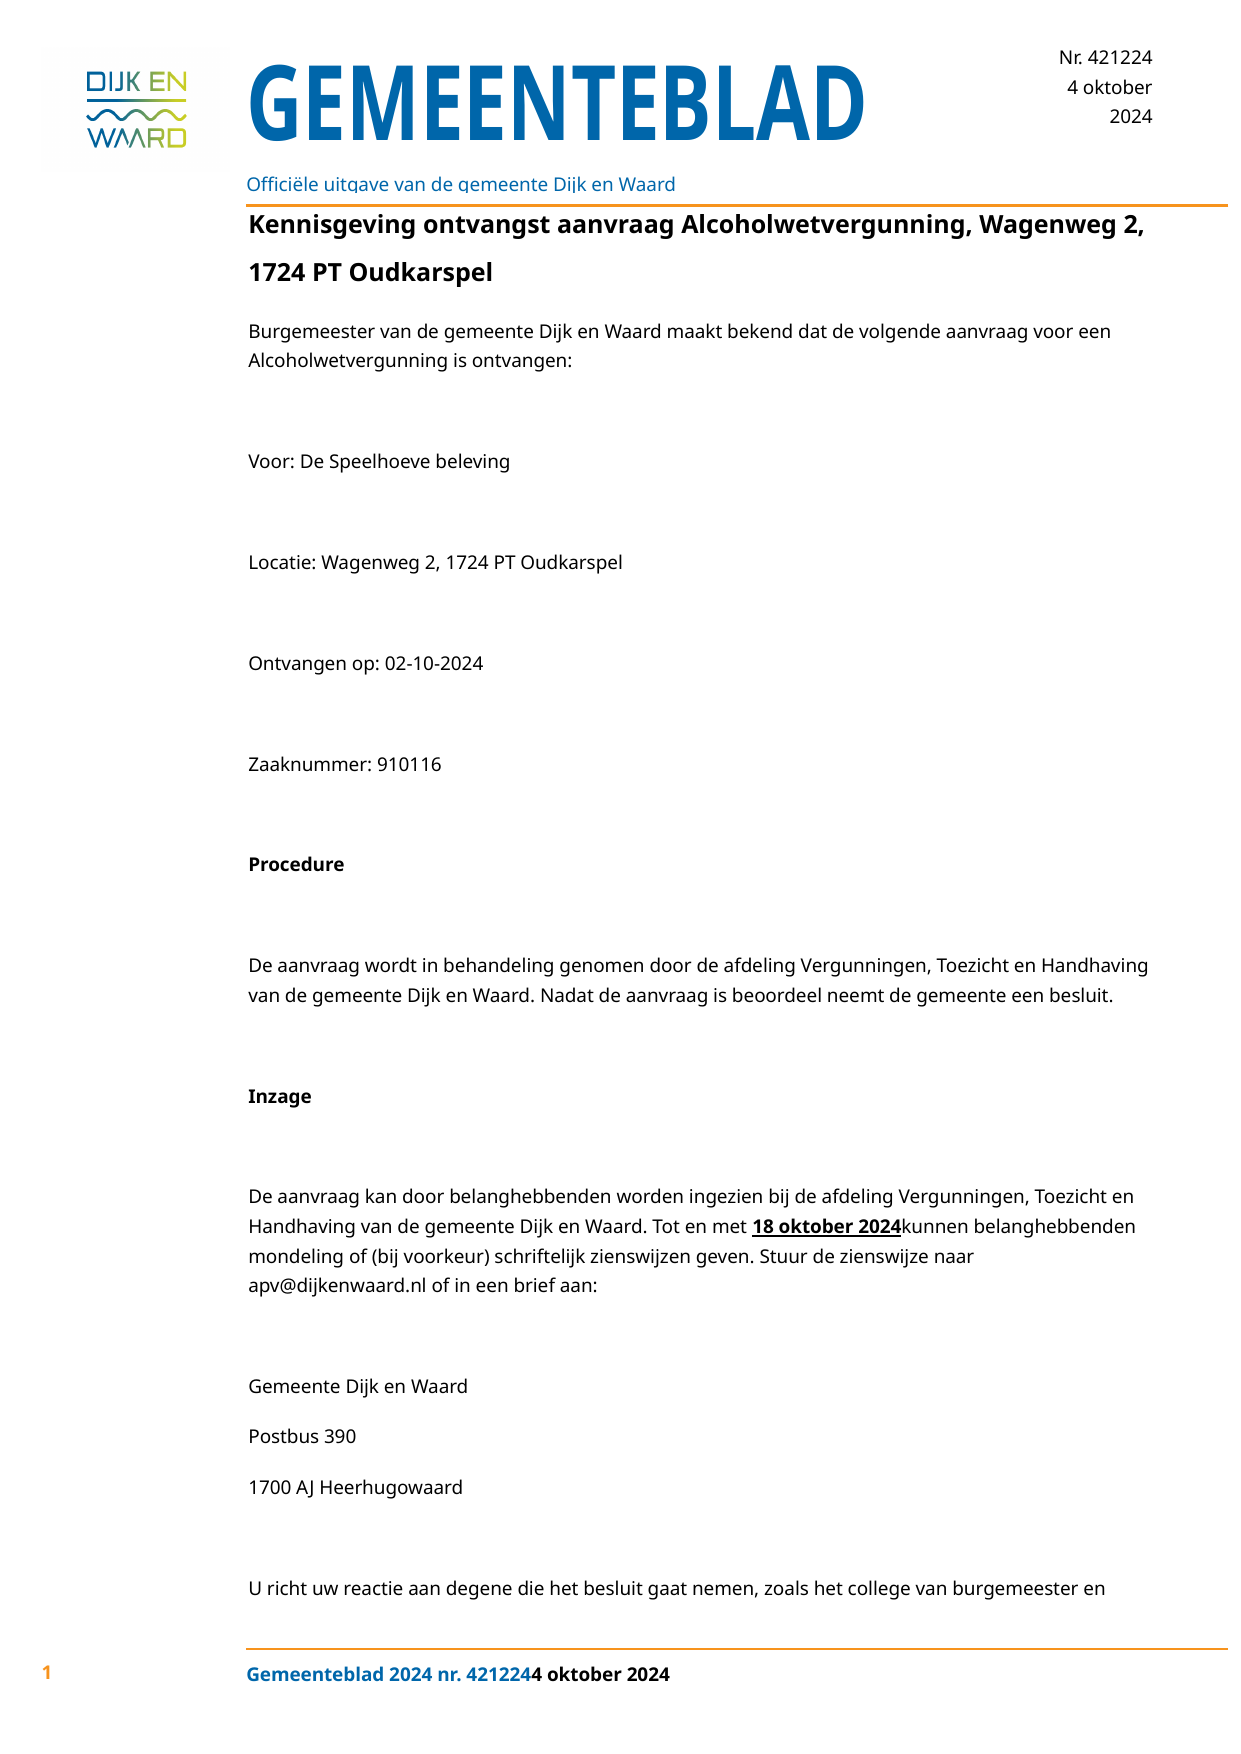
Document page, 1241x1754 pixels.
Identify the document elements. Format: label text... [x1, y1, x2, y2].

text U richt uw reactie aan degene die het besluit gaat nemen, zoals het college van burgemeester en [248, 1575, 1152, 1601]
text Voor: De Speelhoeve beleving [248, 448, 1152, 474]
text Postbus 390 [248, 1424, 1152, 1449]
text De aanvraag wordt in behandeling genomen door de afdeling Vergunningen, Toezicht en Handhaving van de gemeente Dijk en Waard. Nadat de aanvraag is beoordeel neemt de gemeente een besluit. [248, 952, 1152, 1008]
text Procedure [248, 852, 1152, 877]
text Burgemeester van de gemeente Dijk en Waard maakt bekend dat de volgende aanvraag voor een Alcoholwetvergunning is ontvangen: [248, 318, 1152, 373]
text Gemeente Dijk en Waard [248, 1373, 1152, 1399]
text 1700 AJ Heerhugowaard [248, 1474, 1152, 1500]
text Locatie: Wagenweg 2, 1724 PT Oudkarspel [248, 549, 1152, 575]
picture [41, 47, 231, 172]
text Inzage [248, 1083, 1152, 1109]
text Zaaknummer: 910116 [248, 751, 1152, 777]
text Kennisgeving ontvangst aanvraag Alcoholwetvergunning, Wagenweg 2, 1724 PT Oudkarspel [248, 207, 1152, 288]
text De aanvraag kan door belanghebbenden worden ingezien bij de afdeling Vergunningen, Toezicht en Handhaving van de gemeente Dijk en Waard. Tot en met 18 oktober 2024kunnen belanghebbenden mondeling of (bij voorkeur) schriftelijk zienswijzen geven. Stuur de zienswijze naar apv@dijkenwaard.nl of in een brief aan: [248, 1184, 1152, 1298]
text Ontvangen op: 02-10-2024 [248, 650, 1152, 676]
